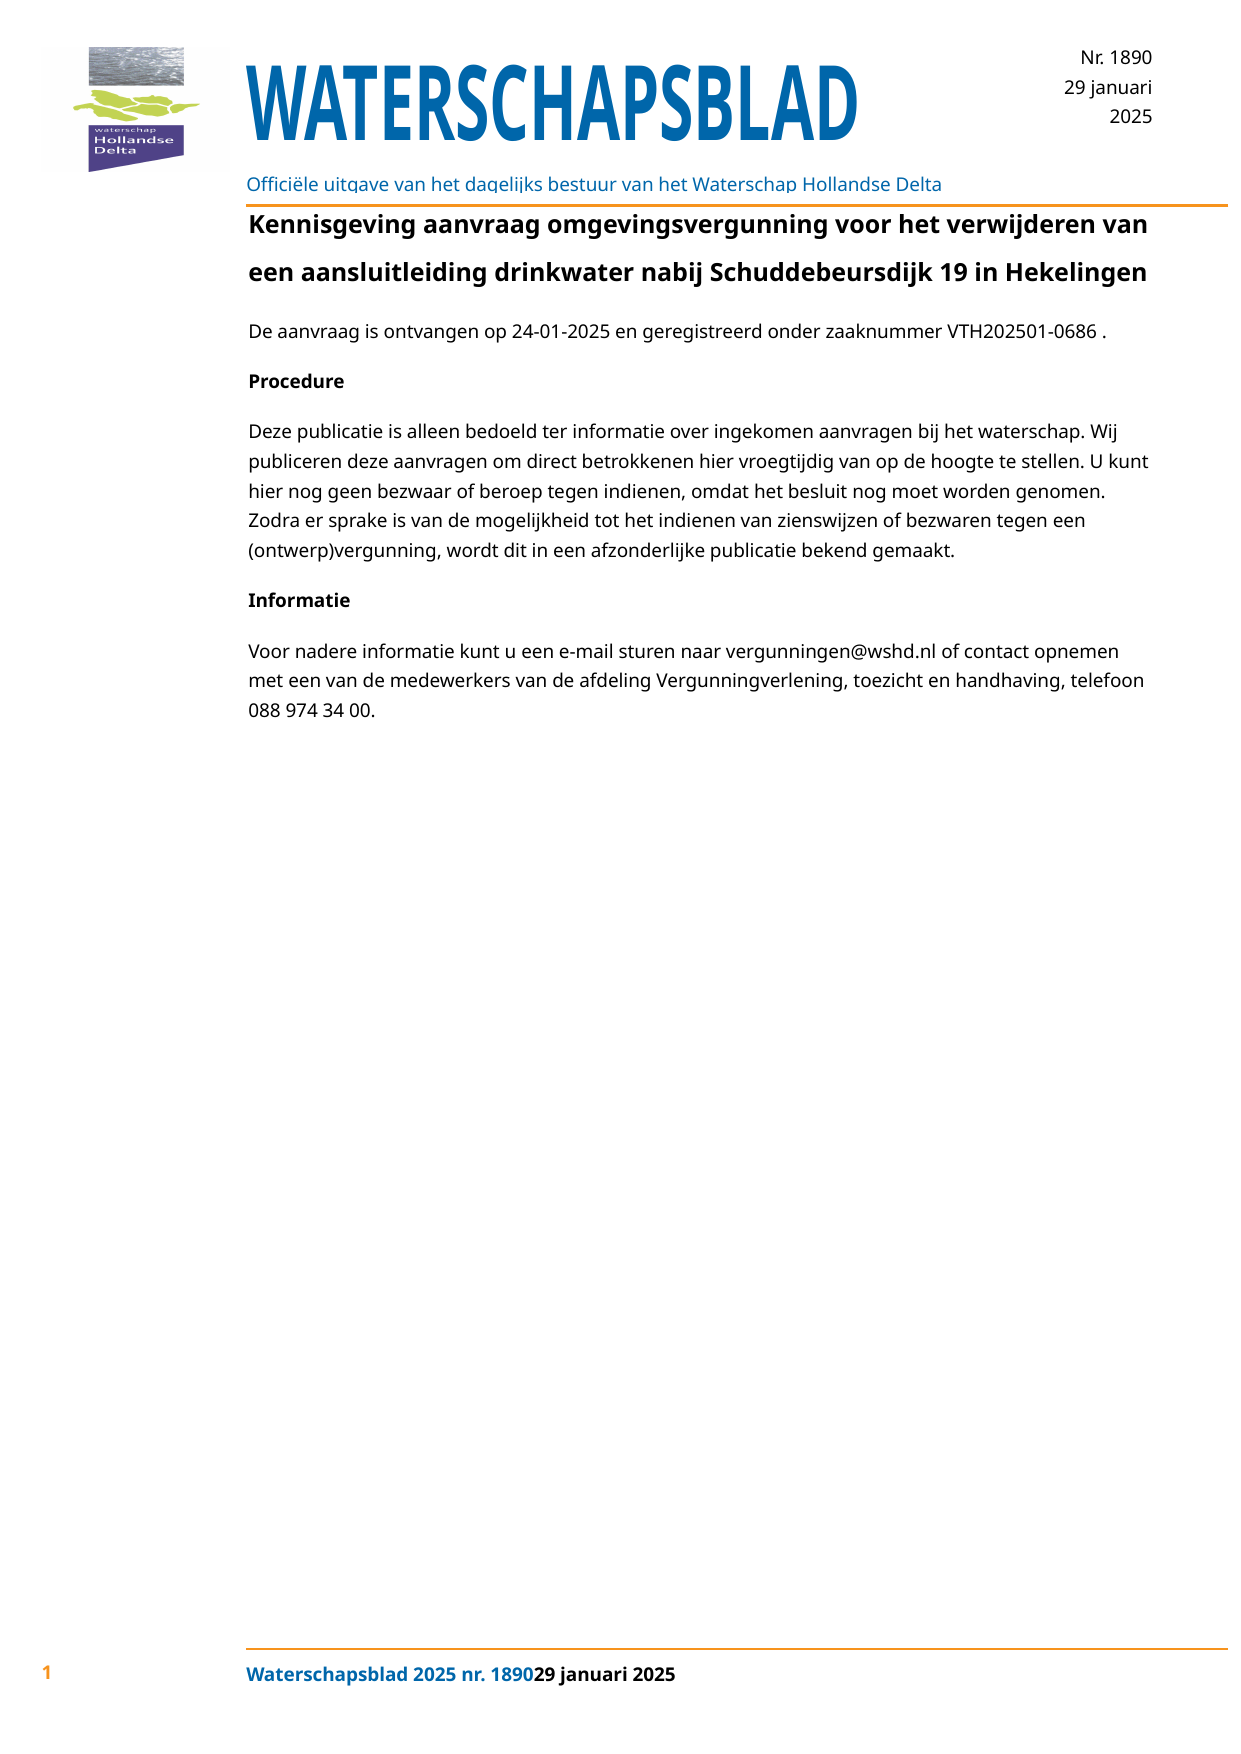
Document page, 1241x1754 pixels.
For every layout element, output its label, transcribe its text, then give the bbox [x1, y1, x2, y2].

picture [41, 47, 231, 172]
text Voor nadere informatie kunt u een e-mail sturen naar vergunningen@wshd.nl of contact opnemen met een van de medewerkers van de afdeling Vergunningverlening, toezicht en handhaving, telefoon 088 974 34 00. [248, 638, 1152, 723]
text Kennisgeving aanvraag omgevingsvergunning voor het verwijderen van een aansluitleiding drinkwater nabij Schuddebeursdijk 19 in Hekelingen [248, 207, 1152, 288]
text Deze publicatie is alleen bedoeld ter informatie over ingekomen aanvragen bij het waterschap. Wij publiceren deze aanvragen om direct betrokkenen hier vroegtijdig van op de hoogte te stellen. U kunt hier nog geen bezwaar of beroep tegen indienen, omdat het besluit nog moet worden genomen. Zodra er sprake is van de mogelijkheid tot het indienen van zienswijzen of bezwaren tegen een (ontwerp)vergunning, wordt dit in een afzonderlijke publicatie bekend gemaakt. [248, 419, 1152, 563]
text Procedure [248, 368, 1152, 394]
text Informatie [248, 587, 1152, 613]
text De aanvraag is ontvangen op 24-01-2025 en geregistreerd onder zaaknummer VTH202501-0686 . [248, 318, 1152, 344]
